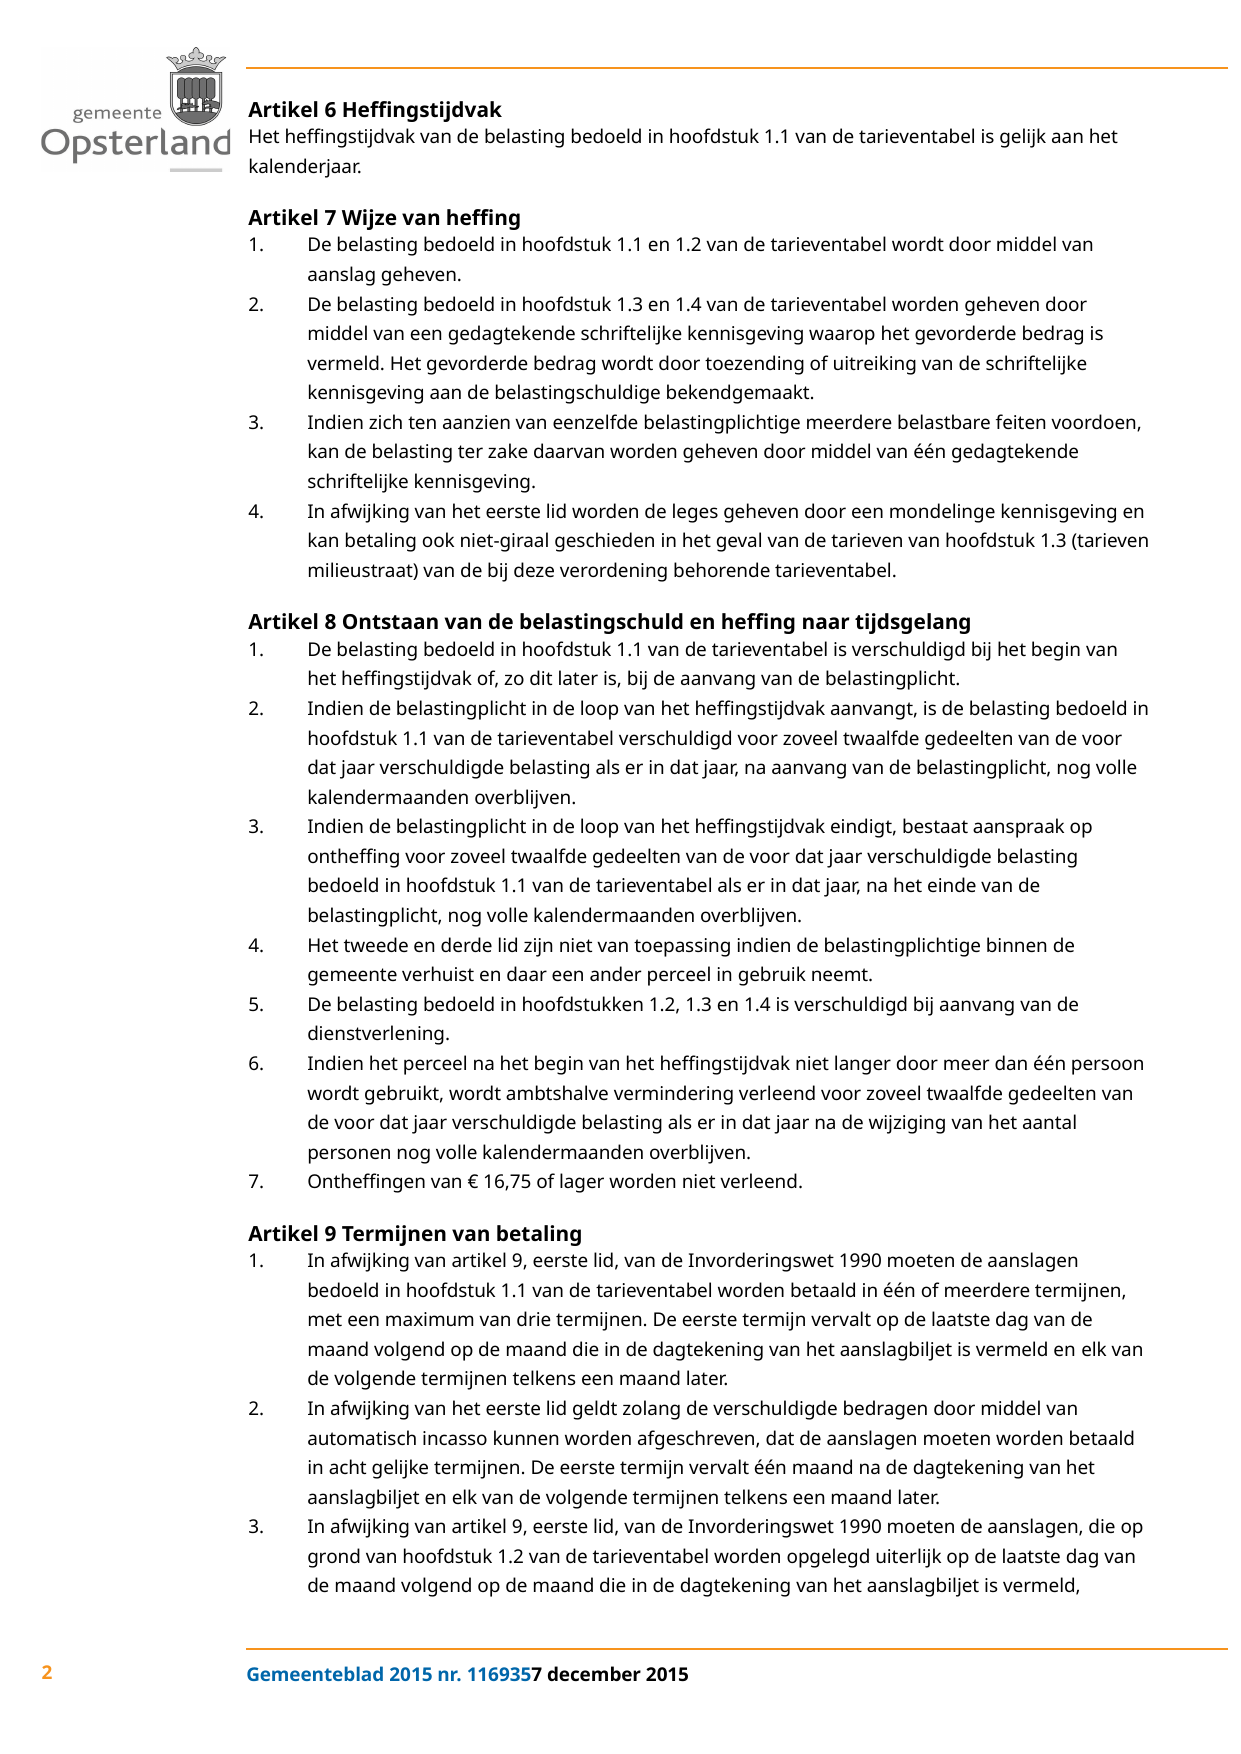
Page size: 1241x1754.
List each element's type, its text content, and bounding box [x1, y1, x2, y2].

text Artikel 6 Heffingstijdvak [248, 95, 1152, 123]
list Indien de belastingplicht in de loop van het heffingstijdvak aanvangt, is de belasting bedoeld in hoofdstuk 1.1 van de tarieventabel verschuldigd voor zoveel twaalfde gedeelten van de voor dat jaar verschuldigde belasting als er in dat jaar, na aanvang van de belastingplicht, nog volle kalendermaanden overblijven. [248, 695, 1152, 809]
list Het tweede en derde lid zijn niet van toepassing indien de belastingplichtige binnen de gemeente verhuist en daar een ander perceel in gebruik neemt. [248, 932, 1152, 987]
list In afwijking van artikel 9, eerste lid, van de Invorderingswet 1990 moeten de aanslagen, die op grond van hoofdstuk 1.2 van de tarieventabel worden opgelegd uiterlijk op de laatste dag van de maand volgend op de maand die in de dagtekening van het aanslagbiljet is vermeld, [248, 1513, 1152, 1598]
list Ontheffingen van € 16,75 of lager worden niet verleend. [248, 1168, 1152, 1194]
list In afwijking van het eerste lid worden de leges geheven door een mondelinge kennisgeving en kan betaling ook niet-giraal geschieden in het geval van de tarieven van hoofdstuk 1.3 (tarieven milieustraat) van de bij deze verordening behorende tarieventabel. [248, 498, 1152, 583]
text Artikel 7 Wijze van heffing [248, 203, 1152, 232]
picture [41, 47, 231, 172]
list De belasting bedoeld in hoofdstuk 1.1 en 1.2 van de tarieventabel wordt door middel van aanslag geheven. [248, 232, 1152, 287]
list De belasting bedoeld in hoofdstuk 1.1 van de tarieventabel is verschuldigd bij het begin van het heffingstijdvak of, zo dit later is, bij de aanvang van de belastingplicht. [248, 636, 1152, 691]
text Artikel 8 Ontstaan van de belastingschuld en heffing naar tijdsgelang [248, 607, 1152, 636]
list De belasting bedoeld in hoofdstukken 1.2, 1.3 en 1.4 is verschuldigd bij aanvang van de dienstverlening. [248, 991, 1152, 1046]
list Indien zich ten aanzien van eenzelfde belastingplichtige meerdere belastbare feiten voordoen, kan de belasting ter zake daarvan worden geheven door middel van één gedagtekende schriftelijke kennisgeving. [248, 409, 1152, 494]
list In afwijking van artikel 9, eerste lid, van de Invorderingswet 1990 moeten de aanslagen bedoeld in hoofdstuk 1.1 van de tarieventabel worden betaald in één of meerdere termijnen, met een maximum van drie termijnen. De eerste termijn vervalt op de laatste dag van de maand volgend op de maand die in de dagtekening van het aanslagbiljet is vermeld en elk van de volgende termijnen telkens een maand later. [248, 1247, 1152, 1391]
text Het heffingstijdvak van de belasting bedoeld in hoofdstuk 1.1 van de tarieventabel is gelijk aan het kalenderjaar. [248, 123, 1152, 178]
list In afwijking van het eerste lid geldt zolang de verschuldigde bedragen door middel van automatisch incasso kunnen worden afgeschreven, dat de aanslagen moeten worden betaald in acht gelijke termijnen. De eerste termijn vervalt één maand na de dagtekening van het aanslagbiljet en elk van de volgende termijnen telkens een maand later. [248, 1395, 1152, 1510]
list De belasting bedoeld in hoofdstuk 1.3 en 1.4 van de tarieventabel worden geheven door middel van een gedagtekende schriftelijke kennisgeving waarop het gevorderde bedrag is vermeld. Het gevorderde bedrag wordt door toezending of uitreiking van de schriftelijke kennisgeving aan de belastingschuldige bekendgemaakt. [248, 291, 1152, 405]
text Artikel 9 Termijnen van betaling [248, 1219, 1152, 1247]
list Indien de belastingplicht in de loop van het heffingstijdvak eindigt, bestaat aanspraak op ontheffing voor zoveel twaalfde gedeelten van de voor dat jaar verschuldigde belasting bedoeld in hoofdstuk 1.1 van de tarieventabel als er in dat jaar, na het einde van de belastingplicht, nog volle kalendermaanden overblijven. [248, 813, 1152, 928]
list Indien het perceel na het begin van het heffingstijdvak niet langer door meer dan één persoon wordt gebruikt, wordt ambtshalve vermindering verleend voor zoveel twaalfde gedeelten van de voor dat jaar verschuldigde belasting als er in dat jaar na de wijziging van het aantal personen nog volle kalendermaanden overblijven. [248, 1050, 1152, 1164]
